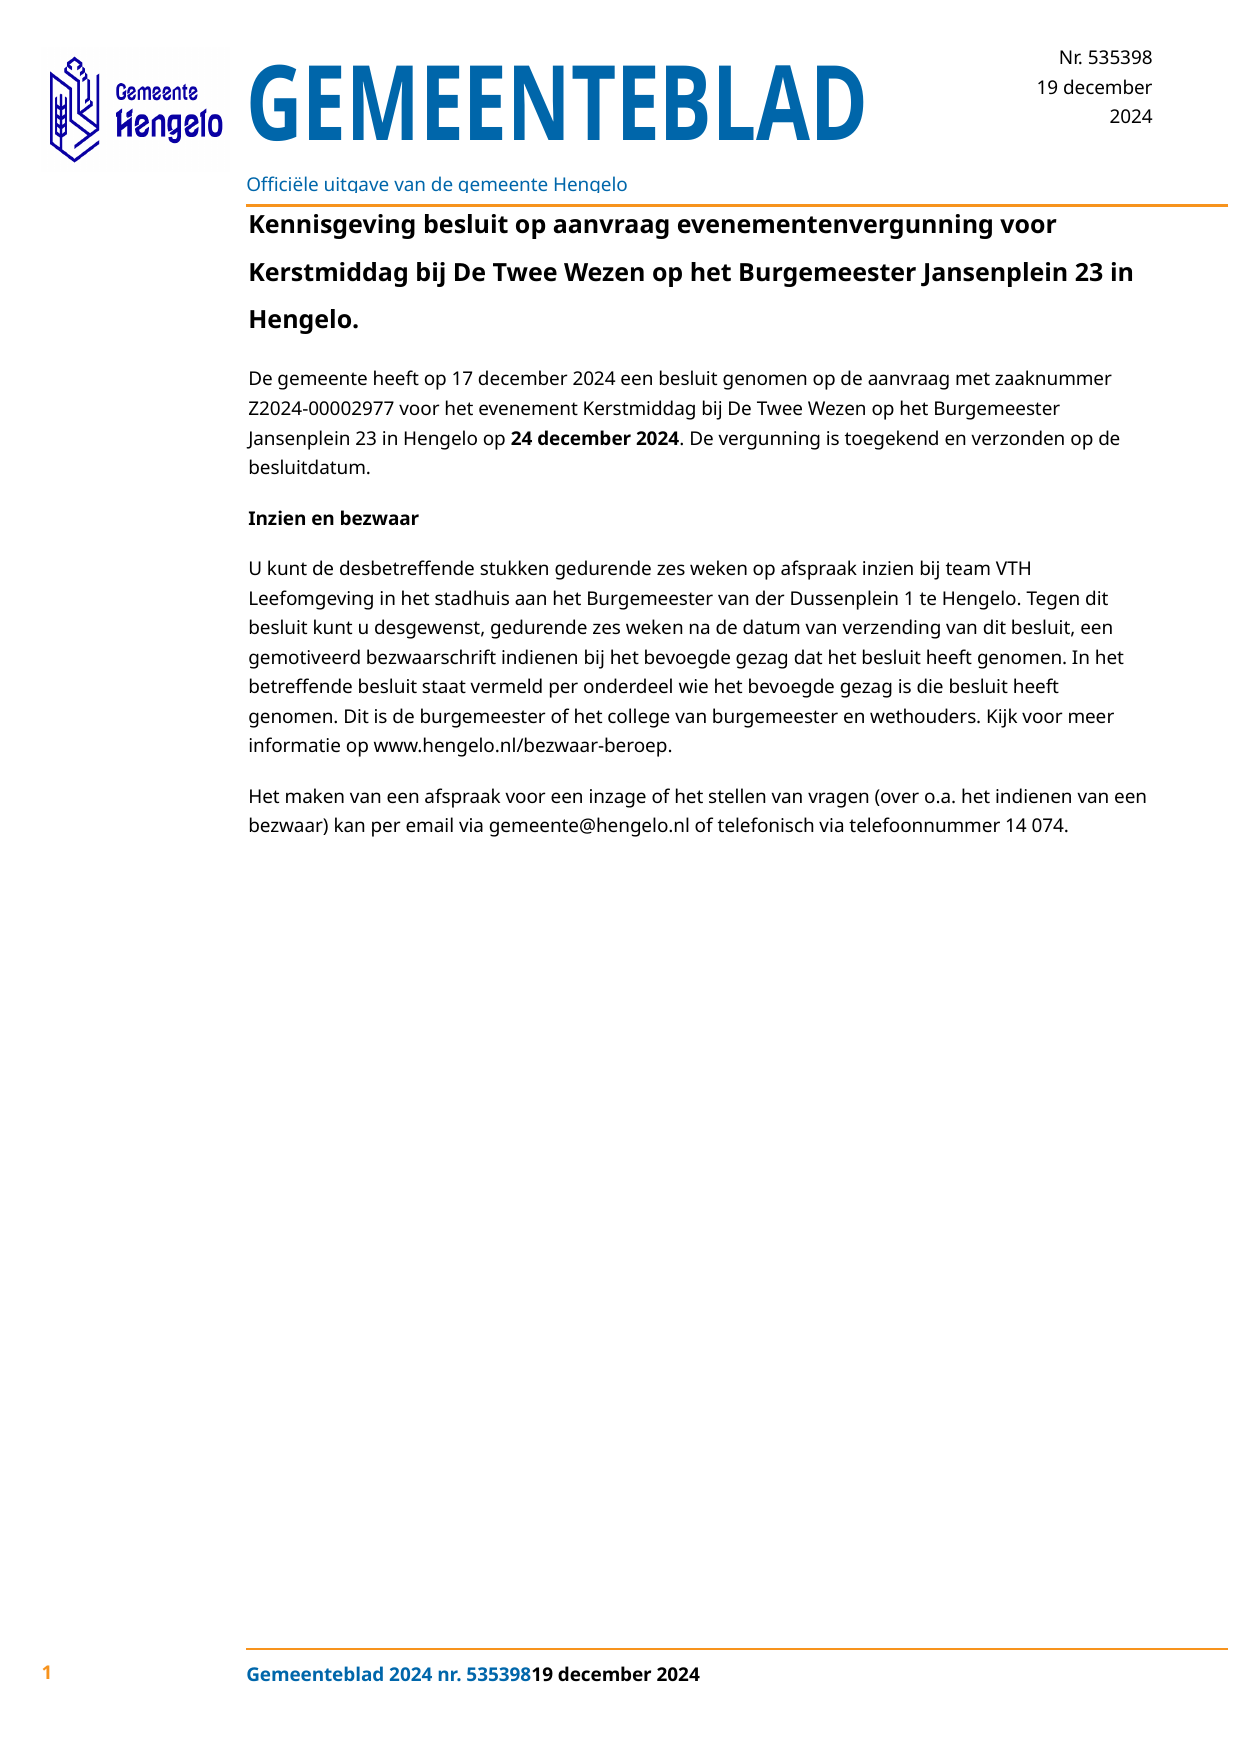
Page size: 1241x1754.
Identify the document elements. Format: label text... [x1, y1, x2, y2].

text Kennisgeving besluit op aanvraag evenementenvergunning voor Kerstmiddag bij De Twee Wezen op het Burgemeester Jansenplein 23 in Hengelo. [248, 207, 1152, 336]
text U kunt de desbetreffende stukken gedurende zes weken op afspraak inzien bij team VTH Leefomgeving in het stadhuis aan het Burgemeester van der Dussenplein 1 te Hengelo. Tegen dit besluit kunt u desgewenst, gedurende zes weken na de datum van verzending van dit besluit, een gemotiveerd bezwaarschrift indienen bij het bevoegde gezag dat het besluit heeft genomen. In het betreffende besluit staat vermeld per onderdeel wie het bevoegde gezag is die besluit heeft genomen. Dit is de burgemeester of het college van burgemeester en wethouders. Kijk voor meer informatie op www.hengelo.nl/bezwaar-beroep. [248, 555, 1152, 758]
text De gemeente heeft op 17 december 2024 een besluit genomen op de aanvraag met zaaknummer Z2024-00002977 voor het evenement Kerstmiddag bij De Twee Wezen op het Burgemeester Jansenplein 23 in Hengelo op 24 december 2024. De vergunning is toegekend en verzonden op de besluitdatum. [248, 366, 1152, 480]
picture [41, 47, 231, 172]
text Inzien en bezwaar [248, 505, 1152, 530]
text Het maken van een afspraak voor een inzage of het stellen van vragen (over o.a. het indienen van een bezwaar) kan per email via gemeente@hengelo.nl of telefonisch via telefoonnummer 14 074. [248, 783, 1152, 838]
